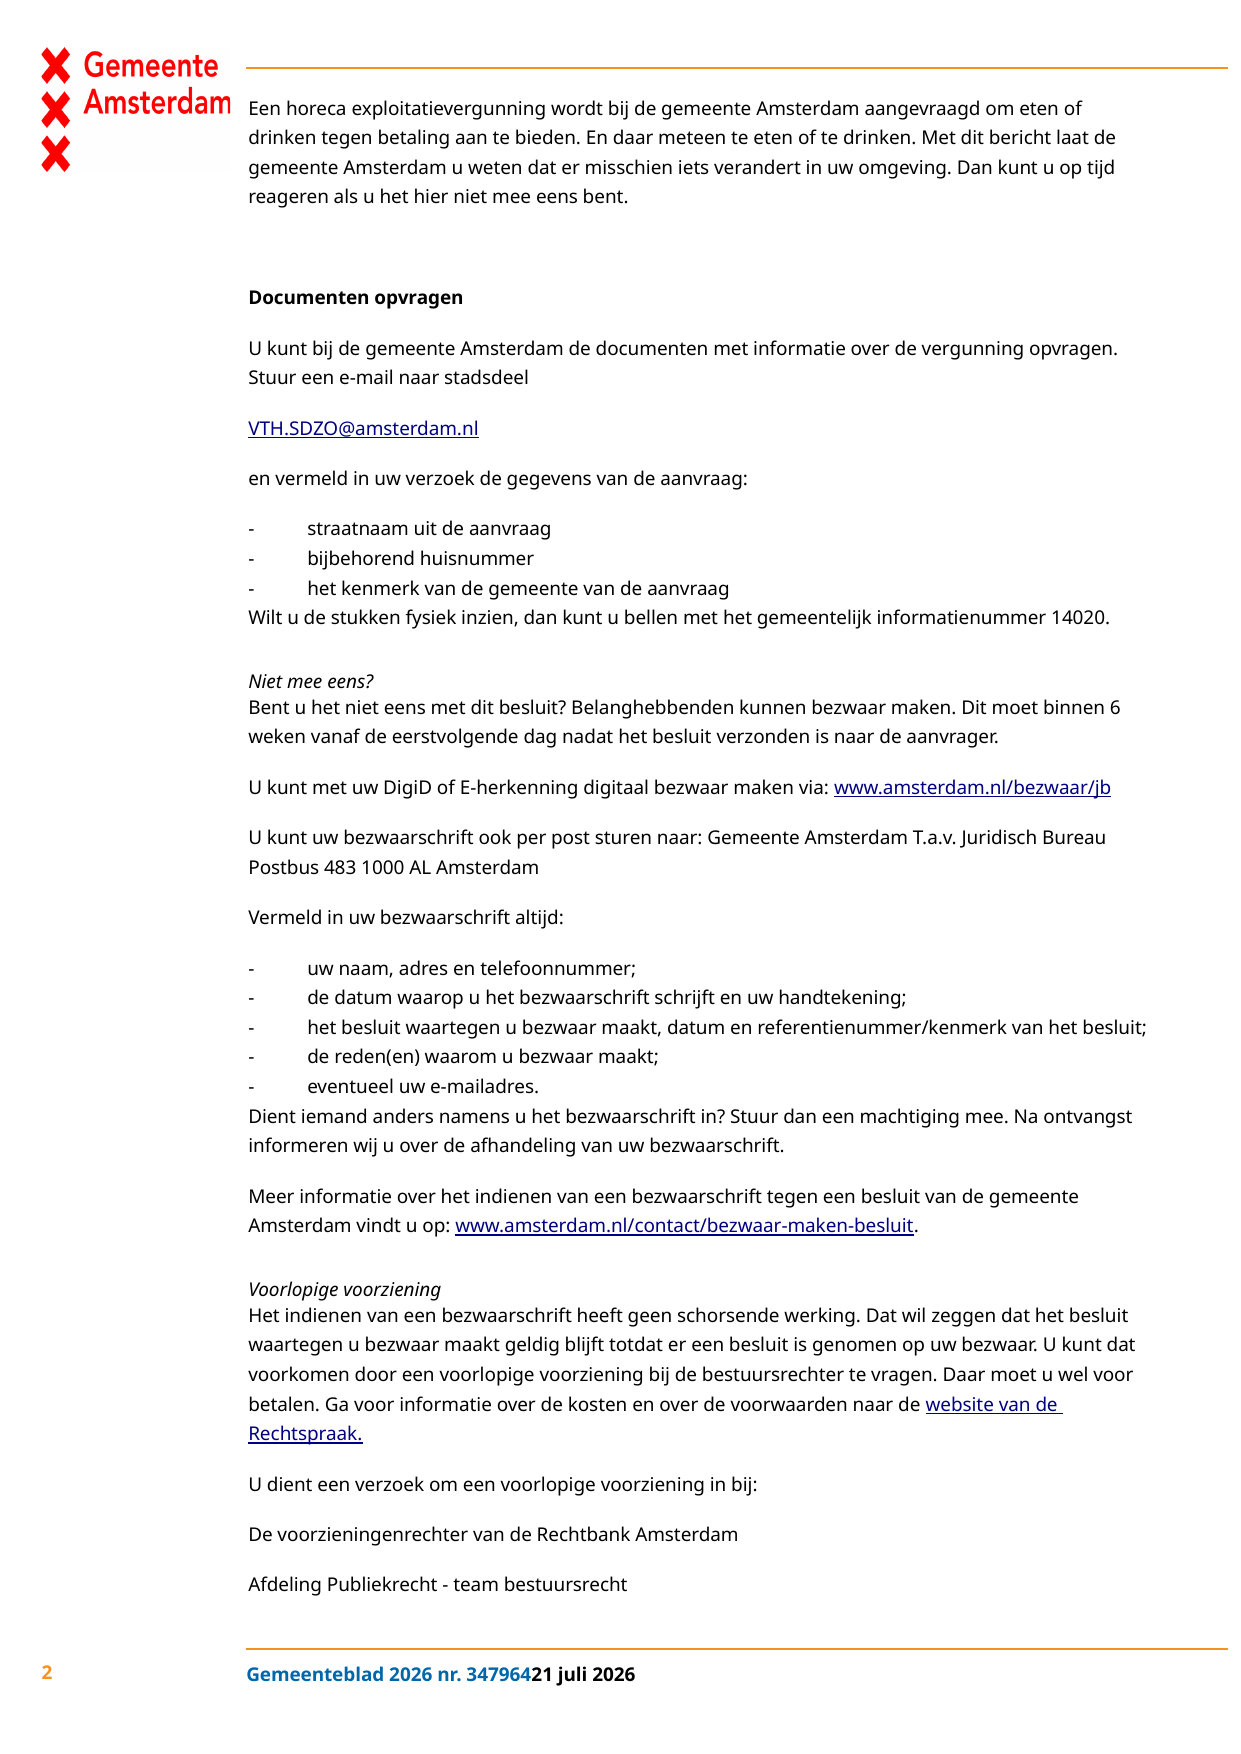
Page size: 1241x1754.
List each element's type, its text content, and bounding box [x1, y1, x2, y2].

list bijbehorend huisnummer [248, 545, 1152, 571]
text Vermeld in uw bezwaarschrift altijd: [248, 904, 1152, 930]
text Het indienen van een bezwaarschrift heeft geen schorsende werking. Dat wil zeggen dat het besluit waartegen u bezwaar maakt geldig blijft totdat er een besluit is genomen op uw bezwaar. U kunt dat voorkomen door een voorlopige voorziening bij de bestuursrechter te vragen. Daar moet u wel voor betalen. Ga voor informatie over de kosten en over de voorwaarden naar de website van de Rechtspraak. [248, 1302, 1152, 1446]
list straatnaam uit de aanvraag [248, 516, 1152, 541]
list eventueel uw e-mailadres. [248, 1073, 1152, 1099]
list het kenmerk van de gemeente van de aanvraag [248, 575, 1152, 601]
text U kunt uw bezwaarschrift ook per post sturen naar: Gemeente Amsterdam T.a.v. Juridisch Bureau Postbus 483 1000 AL Amsterdam [248, 824, 1152, 880]
text Bent u het niet eens met dit besluit? Belanghebbenden kunnen bezwaar maken. Dit moet binnen 6 weken vanaf de eerstvolgende dag nadat het besluit verzonden is naar de aanvrager. [248, 694, 1152, 749]
picture [41, 47, 231, 172]
text Een horeca exploitatievergunning wordt bij de gemeente Amsterdam aangevraagd om eten of drinken tegen betaling aan te bieden. En daar meteen te eten of te drinken. Met dit bericht laat de gemeente Amsterdam u weten dat er misschien iets verandert in uw omgeving. Dan kunt u op tijd reageren als u het hier niet mee eens bent. [248, 95, 1152, 209]
list het besluit waartegen u bezwaar maakt, datum en referentienummer/kenmerk van het besluit; [248, 1014, 1152, 1040]
text Niet mee eens? [248, 668, 1152, 694]
text Meer informatie over het indienen van een bezwaarschrift tegen een besluit van de gemeente Amsterdam vindt u op: www.amsterdam.nl/contact/bezwaar-maken-besluit. [248, 1183, 1152, 1238]
text VTH.SDZO@amsterdam.nl [248, 415, 1152, 441]
text Wilt u de stukken fysiek inzien, dan kunt u bellen met het gemeentelijk informatienummer 14020. [248, 604, 1152, 630]
text De voorzieningenrechter van de Rechtbank Amsterdam [248, 1521, 1152, 1547]
list uw naam, adres en telefoonnummer; [248, 955, 1152, 981]
text Voorlopige voorziening [248, 1276, 1152, 1302]
text en vermeld in uw verzoek de gegevens van de aanvraag: [248, 465, 1152, 491]
list de reden(en) waarom u bezwaar maakt; [248, 1044, 1152, 1069]
text U dient een verzoek om een voorlopige voorziening in bij: [248, 1471, 1152, 1497]
text U kunt met uw DigiD of E-herkenning digitaal bezwaar maken via: www.amsterdam.nl/bezwaar/jb [248, 774, 1152, 800]
text Dient iemand anders namens u het bezwaarschrift in? Stuur dan een machtiging mee. Na ontvangst informeren wij u over de afhandeling van uw bezwaarschrift. [248, 1103, 1152, 1158]
text Afdeling Publiekrecht - team bestuursrecht [248, 1572, 1152, 1597]
text Documenten opvragen [248, 284, 1152, 310]
text U kunt bij de gemeente Amsterdam de documenten met informatie over de vergunning opvragen. Stuur een e-mail naar stadsdeel [248, 335, 1152, 390]
list de datum waarop u het bezwaarschrift schrijft en uw handtekening; [248, 984, 1152, 1010]
